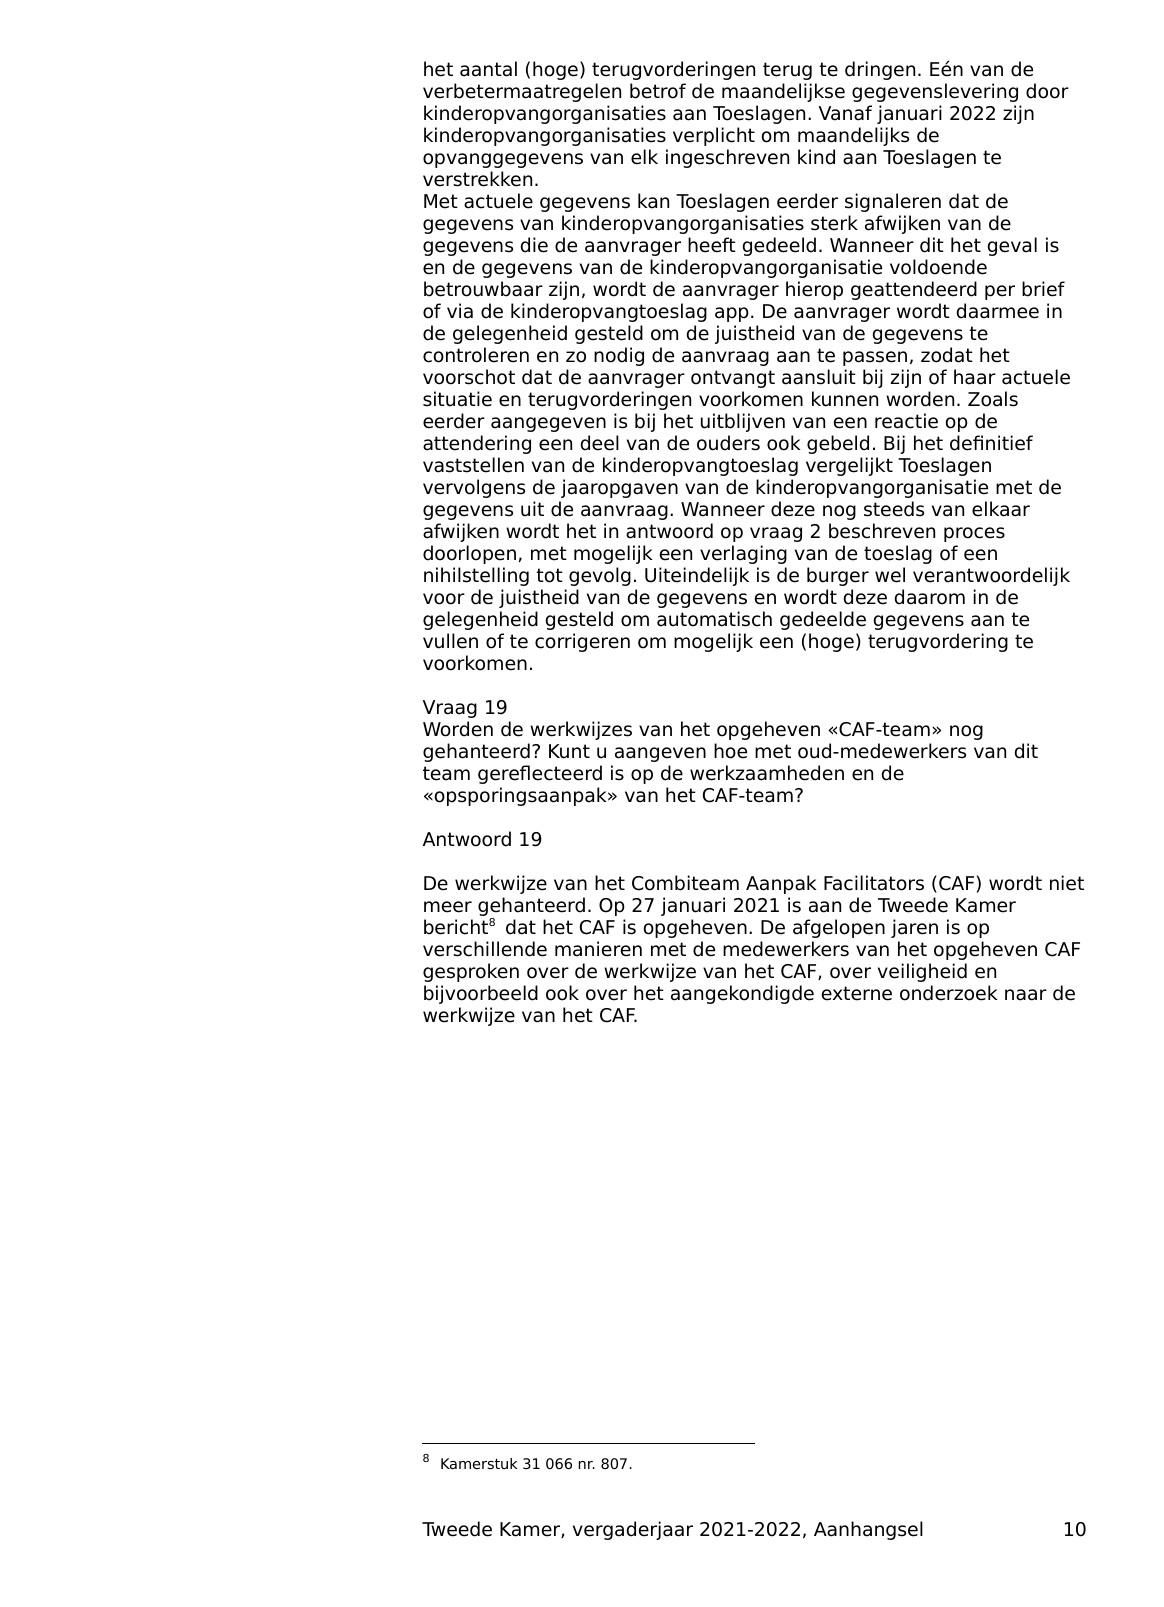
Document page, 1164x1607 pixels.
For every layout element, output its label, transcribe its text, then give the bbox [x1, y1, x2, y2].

text het aantal (hoge) terugvorderingen terug te dringen. Eén van de verbetermaatregelen betrof de maandelijkse gegevenslevering door kinderopvangorganisaties aan Toeslagen. Vanaf januari 2022 zijn kinderopvangorganisaties verplicht om maandelijks de opvanggegevens van elk ingeschreven kind aan Toeslagen te verstrekken. [422, 59, 1087, 191]
text Met actuele gegevens kan Toeslagen eerder signaleren dat de gegevens van kinderopvangorganisaties sterk afwijken van de gegevens die de aanvrager heeft gedeeld. Wanneer dit het geval is en de gegevens van de kinderopvangorganisatie voldoende betrouwbaar zijn, wordt de aanvrager hierop geattendeerd per brief of via de kinderopvangtoeslag app. De aanvrager wordt daarmee in de gelegenheid gesteld om de juistheid van de gegevens te controleren en zo nodig de aanvraag aan te passen, zodat het voorschot dat de aanvrager ontvangt aansluit bij zijn of haar actuele situatie en terugvorderingen voorkomen kunnen worden. Zoals eerder aangegeven is bij het uitblijven van een reactie op de attendering een deel van de ouders ook gebeld. Bij het definitief vaststellen van de kinderopvangtoeslag vergelijkt Toeslagen vervolgens de jaaropgaven van de kinderopvangorganisatie met de gegevens uit de aanvraag. Wanneer deze nog steeds van elkaar afwijken wordt het in antwoord op vraag 2 beschreven proces doorlopen, met mogelijk een verlaging van de toeslag of een nihilstelling tot gevolg. Uiteindelijk is de burger wel verantwoordelijk voor de juistheid van de gegevens en wordt deze daarom in de gelegenheid gesteld om automatisch gedeelde gegevens aan te vullen of te corrigeren om mogelijk een (hoge) terugvordering te voorkomen. [422, 191, 1087, 674]
text Vraag 19 [422, 697, 1087, 719]
text Worden de werkwijzes van het opgeheven «CAF-team» nog gehanteerd? Kunt u aangeven hoe met oud-medewerkers van dit team gereflecteerd is op de werkzaamheden en de «opsporingsaanpak» van het CAF-team? [422, 719, 1087, 807]
text Kamerstuk 31 066 nr. 807. [422, 1452, 1087, 1474]
text Antwoord 19 [422, 829, 1087, 851]
text De werkwijze van het Combiteam Aanpak Facilitators (CAF) wordt niet meer gehanteerd. Op 27 januari 2021 is aan de Tweede Kamer bericht dat het CAF is opgeheven. De afgelopen jaren is op verschillende manieren met de medewerkers van het opgeheven CAF gesproken over de werkwijze van het CAF, over veiligheid en bijvoorbeeld ook over het aangekondigde externe onderzoek naar de werkwijze van het CAF. [422, 873, 1087, 1027]
